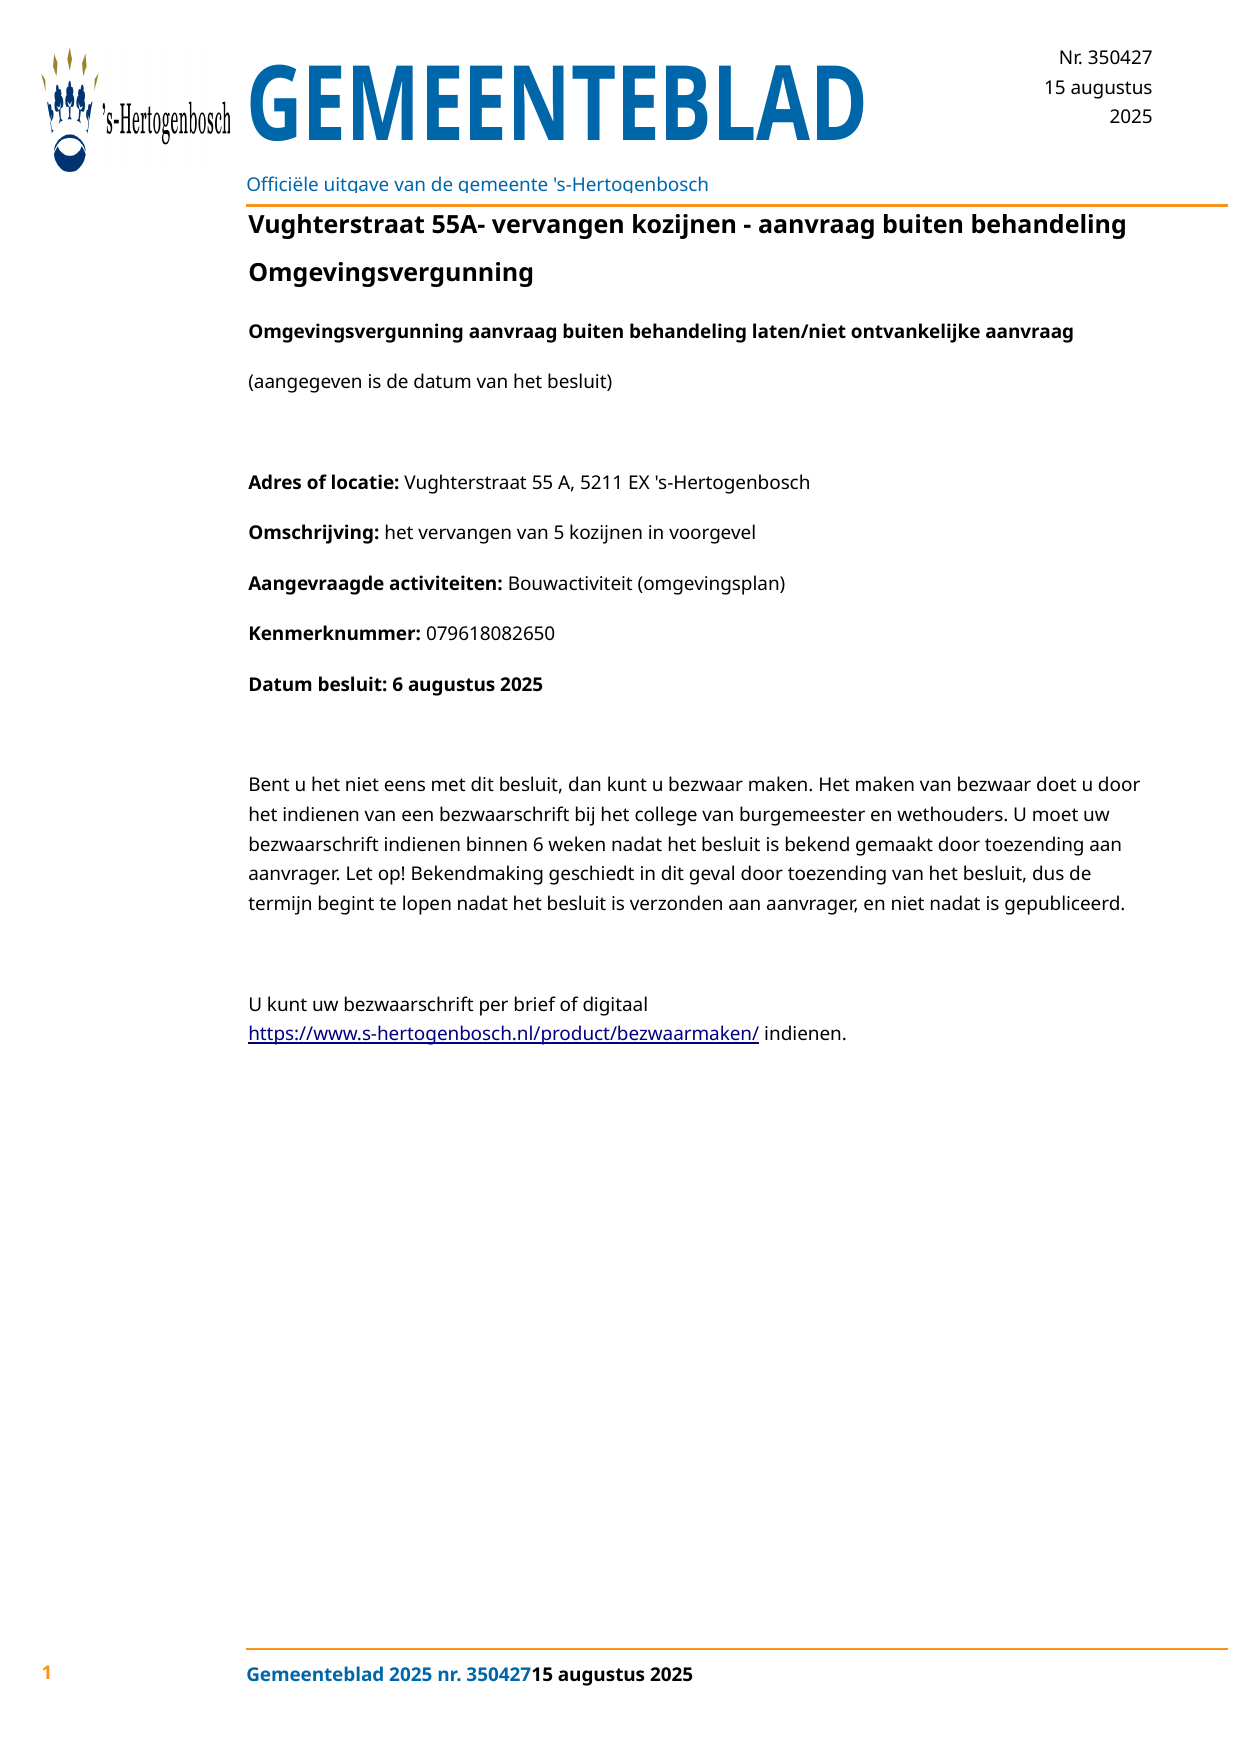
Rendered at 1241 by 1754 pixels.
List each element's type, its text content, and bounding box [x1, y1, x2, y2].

text Vughterstraat 55A- vervangen kozijnen - aanvraag buiten behandeling Omgevingsvergunning [248, 207, 1152, 288]
text Adres of locatie: Vughterstraat 55 A, 5211 EX 's-Hertogenbosch [248, 469, 1152, 495]
text (aangegeven is de datum van het besluit) [248, 368, 1152, 394]
text Datum besluit: 6 augustus 2025 [248, 671, 1152, 697]
text Aangevraagde activiteiten: Bouwactiviteit (omgevingsplan) [248, 570, 1152, 596]
text Bent u het niet eens met dit besluit, dan kunt u bezwaar maken. Het maken van bezwaar doet u door het indienen van een bezwaarschrift bij het college van burgemeester en wethouders. U moet uw bezwaarschrift indienen binnen 6 weken nadat het besluit is bekend gemaakt door toezending aan aanvrager. Let op! Bekendmaking geschiedt in dit geval door toezending van het besluit, dus de termijn begint te lopen nadat het besluit is verzonden aan aanvrager, en niet nadat is gepubliceerd. [248, 772, 1152, 916]
text Kenmerknummer: 079618082650 [248, 620, 1152, 646]
text U kunt uw bezwaarschrift per brief of digitaal https://www.s-hertogenbosch.nl/product/bezwaarmaken/ indienen. [248, 991, 1152, 1046]
text Omgevingsvergunning aanvraag buiten behandeling laten/niet ontvankelijke aanvraag [248, 318, 1152, 344]
text Omschrijving: het vervangen van 5 kozijnen in voorgevel [248, 519, 1152, 545]
picture [41, 47, 231, 172]
